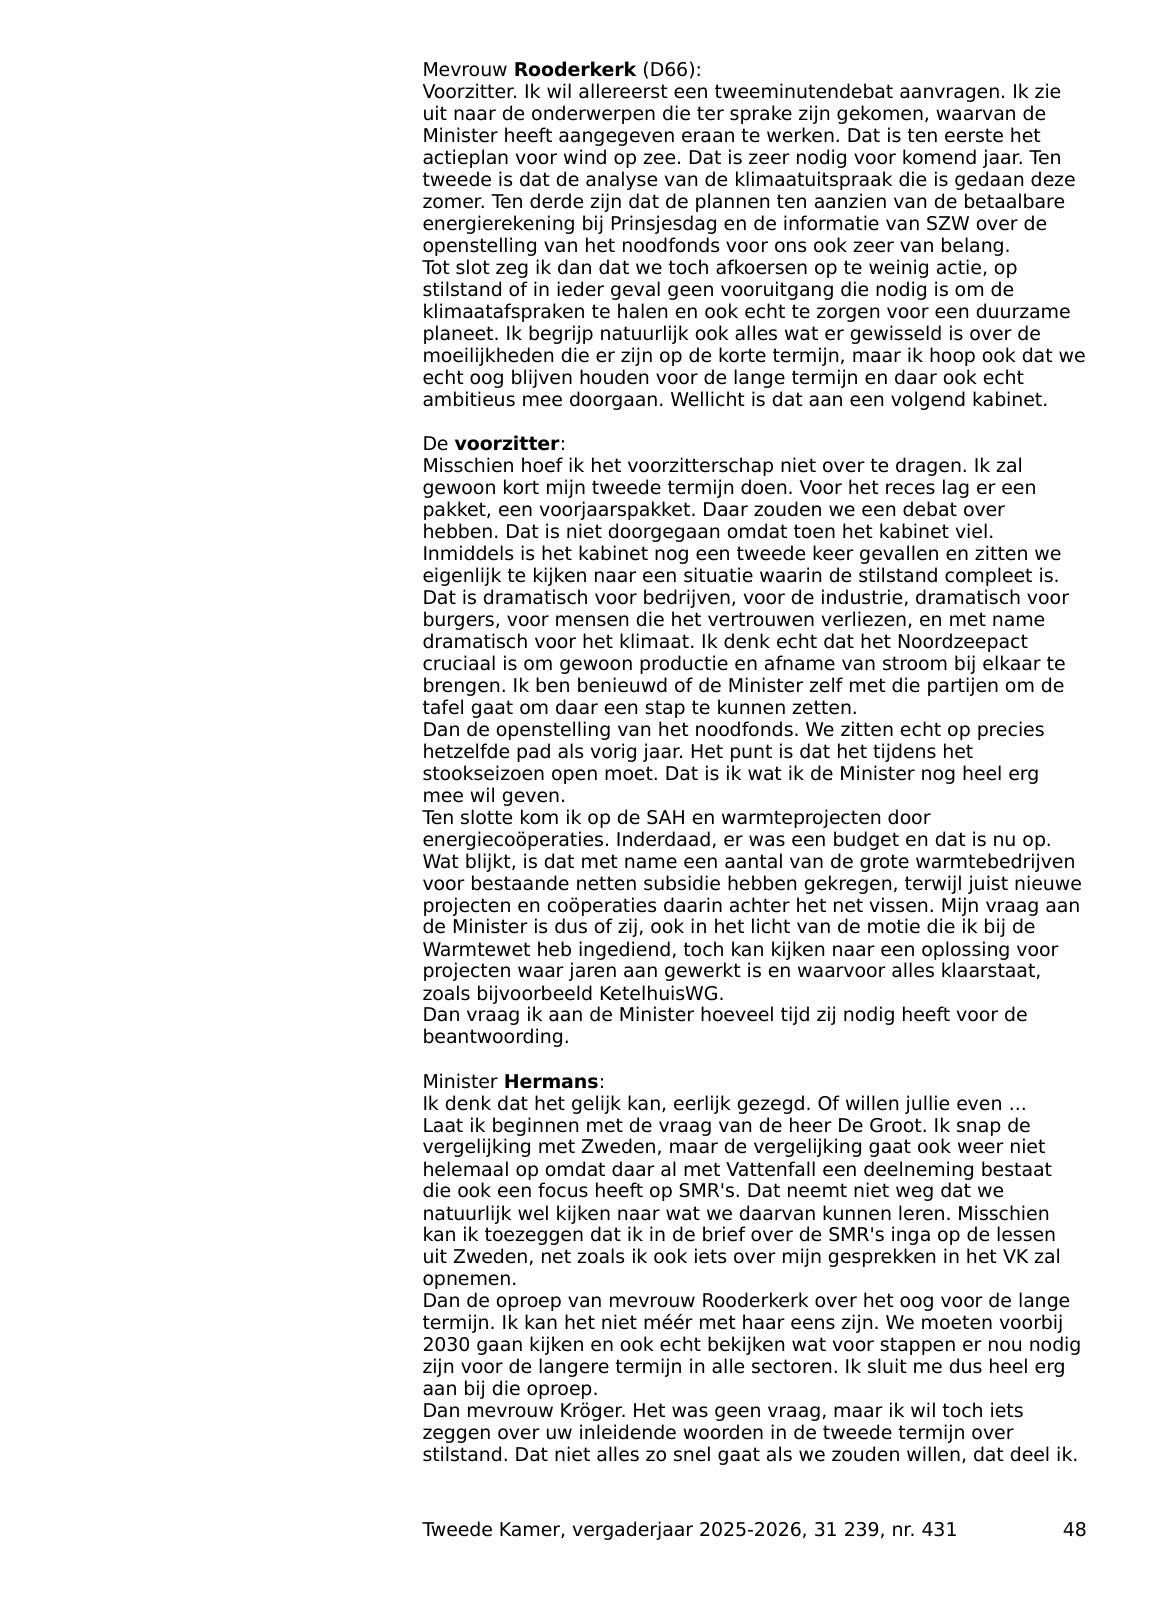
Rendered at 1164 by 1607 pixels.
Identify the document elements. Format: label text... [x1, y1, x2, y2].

text Dan de openstelling van het noodfonds. We zitten echt op precies hetzelfde pad als vorig jaar. Het punt is dat het tijdens het stookseizoen open moet. Dat is ik wat ik de Minister nog heel erg mee wil geven. [422, 719, 1087, 807]
text Laat ik beginnen met de vraag van de heer De Groot. Ik snap de vergelijking met Zweden, maar de vergelijking gaat ook weer niet helemaal op omdat daar al met Vattenfall een deelneming bestaat die ook een focus heeft op SMR's. Dat neemt niet weg dat we natuurlijk wel kijken naar wat we daarvan kunnen leren. Misschien kan ik toezeggen dat ik in de brief over de SMR's inga op de lessen uit Zweden, net zoals ik ook iets over mijn gesprekken in het VK zal opnemen. [422, 1114, 1087, 1290]
text Dan vraag ik aan de Minister hoeveel tijd zij nodig heeft voor de beantwoording. [422, 1004, 1087, 1048]
text Dan de oproep van mevrouw Rooderkerk over het oog voor de lange termijn. Ik kan het niet méér met haar eens zijn. We moeten voorbij 2030 gaan kijken en ook echt bekijken wat voor stappen er nou nodig zijn voor de langere termijn in alle sectoren. Ik sluit me dus heel erg aan bij die oproep. [422, 1290, 1087, 1400]
text De voorzitter: [422, 433, 1087, 455]
text Ik denk dat het gelijk kan, eerlijk gezegd. Of willen jullie even ... [422, 1092, 1087, 1114]
text Misschien hoef ik het voorzitterschap niet over te dragen. Ik zal gewoon kort mijn tweede termijn doen. Voor het reces lag er een pakket, een voorjaarspakket. Daar zouden we een debat over hebben. Dat is niet doorgegaan omdat toen het kabinet viel. Inmiddels is het kabinet nog een tweede keer gevallen en zitten we eigenlijk te kijken naar een situatie waarin de stilstand compleet is. Dat is dramatisch voor bedrijven, voor de industrie, dramatisch voor burgers, voor mensen die het vertrouwen verliezen, en met name dramatisch voor het klimaat. Ik denk echt dat het Noordzeepact cruciaal is om gewoon productie en afname van stroom bij elkaar te brengen. Ik ben benieuwd of de Minister zelf met die partijen om de tafel gaat om daar een stap te kunnen zetten. [422, 455, 1087, 719]
text Mevrouw Rooderkerk (D66): [422, 59, 1087, 81]
text Minister Hermans: [422, 1071, 1087, 1092]
text Dan mevrouw Kröger. Het was geen vraag, maar ik wil toch iets zeggen over uw inleidende woorden in de tweede termijn over stilstand. Dat niet alles zo snel gaat als we zouden willen, dat deel ik. [422, 1400, 1087, 1466]
text Tot slot zeg ik dan dat we toch afkoersen op te weinig actie, op stilstand of in ieder geval geen vooruitgang die nodig is om de klimaatafspraken te halen en ook echt te zorgen voor een duurzame planeet. Ik begrijp natuurlijk ook alles wat er gewisseld is over de moeilijkheden die er zijn op de korte termijn, maar ik hoop ook dat we echt oog blijven houden voor de lange termijn en daar ook echt ambitieus mee doorgaan. Wellicht is dat aan een volgend kabinet. [422, 257, 1087, 411]
text Voorzitter. Ik wil allereerst een tweeminutendebat aanvragen. Ik zie uit naar de onderwerpen die ter sprake zijn gekomen, waarvan de Minister heeft aangegeven eraan te werken. Dat is ten eerste het actieplan voor wind op zee. Dat is zeer nodig voor komend jaar. Ten tweede is dat de analyse van de klimaatuitspraak die is gedaan deze zomer. Ten derde zijn dat de plannen ten aanzien van de betaalbare energierekening bij Prinsjesdag en de informatie van SZW over de openstelling van het noodfonds voor ons ook zeer van belang. [422, 81, 1087, 257]
text Ten slotte kom ik op de SAH en warmteprojecten door energiecoöperaties. Inderdaad, er was een budget en dat is nu op. Wat blijkt, is dat met name een aantal van de grote warmtebedrijven voor bestaande netten subsidie hebben gekregen, terwijl juist nieuwe projecten en coöperaties daarin achter het net vissen. Mijn vraag aan de Minister is dus of zij, ook in het licht van de motie die ik bij de Warmtewet heb ingediend, toch kan kijken naar een oplossing voor projecten waar jaren aan gewerkt is en waarvoor alles klaarstaat, zoals bijvoorbeeld KetelhuisWG. [422, 807, 1087, 1004]
